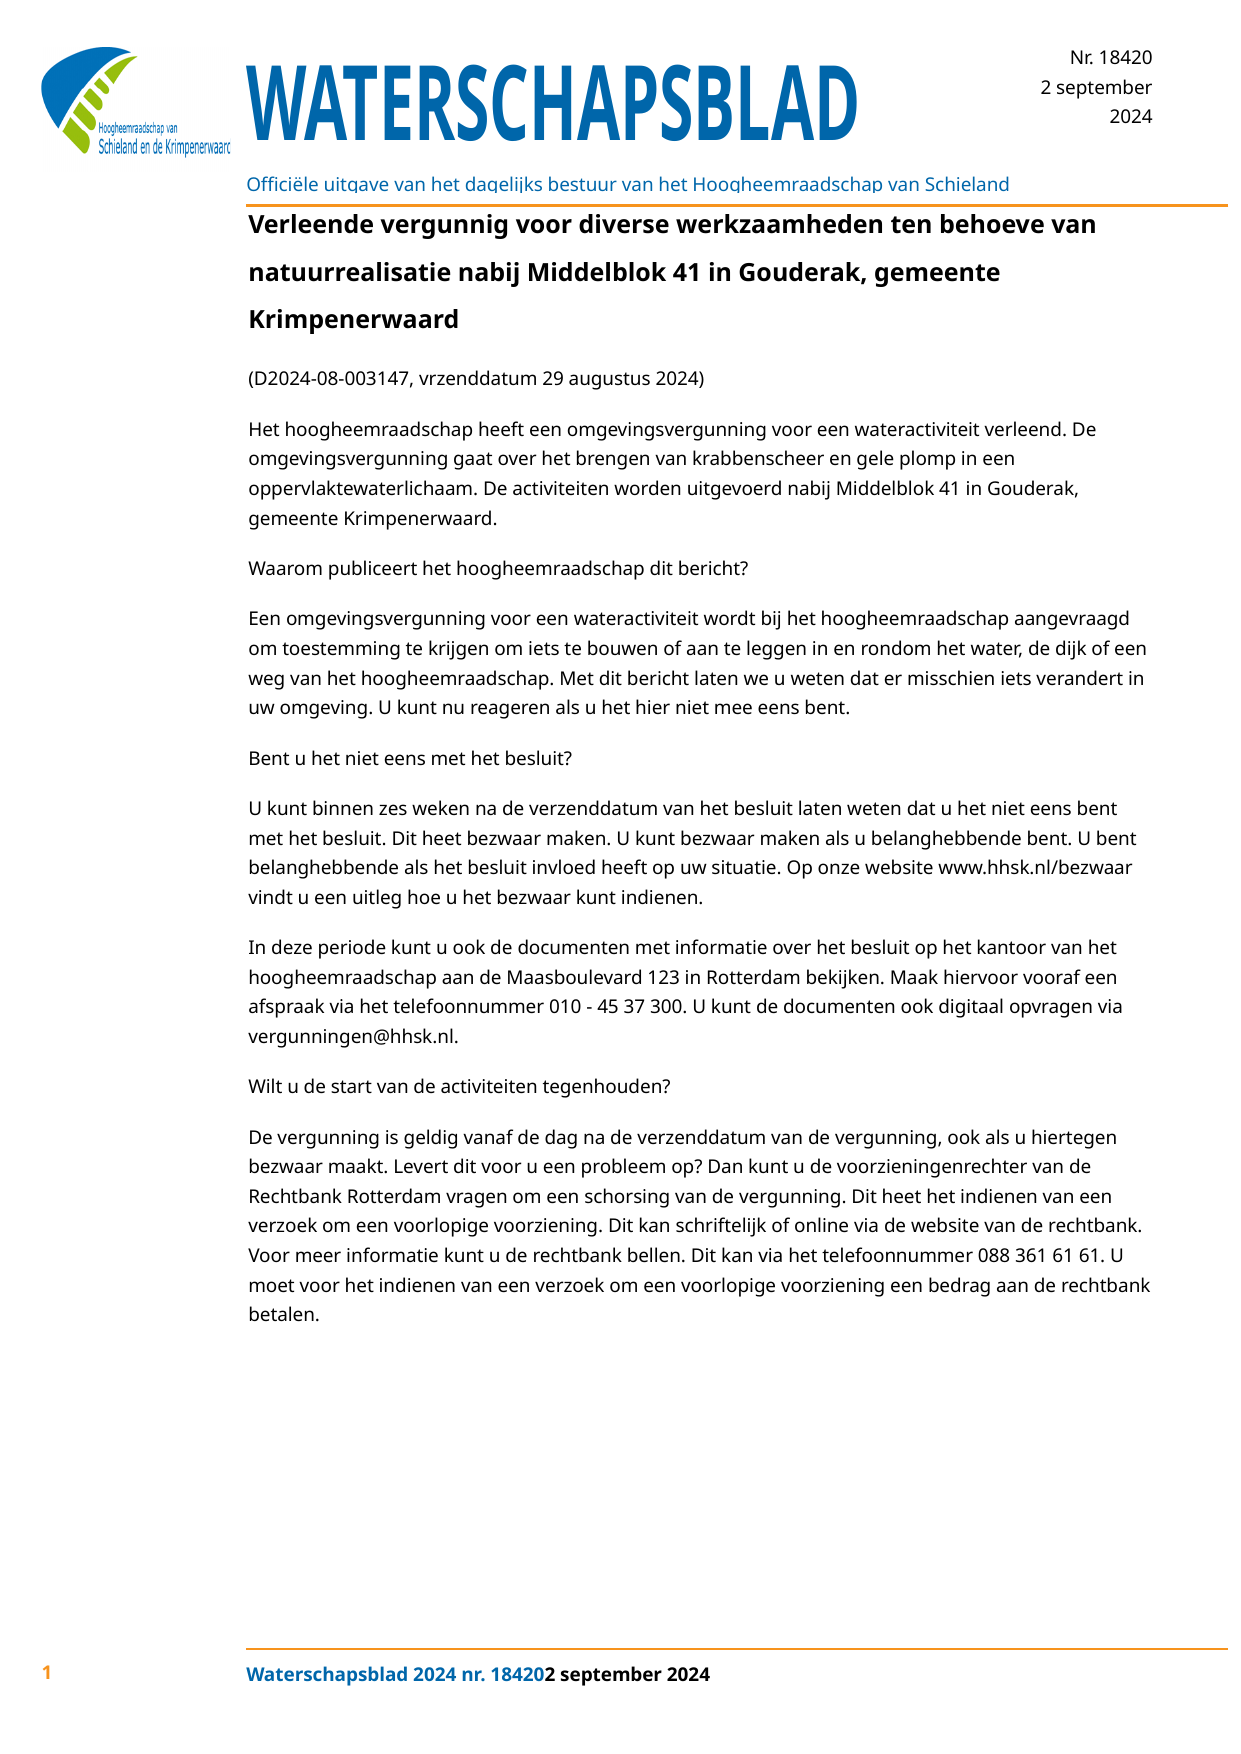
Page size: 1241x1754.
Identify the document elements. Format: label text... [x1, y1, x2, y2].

text U kunt binnen zes weken na de verzenddatum van het besluit laten weten dat u het niet eens bent met het besluit. Dit heet bezwaar maken. U kunt bezwaar maken als u belanghebbende bent. U bent belanghebbende als het besluit invloed heeft op uw situatie. Op onze website www.hhsk.nl/bezwaar vindt u een uitleg hoe u het bezwaar kunt indienen. [248, 795, 1152, 909]
text In deze periode kunt u ook de documenten met informatie over het besluit op het kantoor van het hoogheemraadschap aan de Maasboulevard 123 in Rotterdam bekijken. Maak hiervoor vooraf een afspraak via het telefoonnummer 010 - 45 37 300. U kunt de documenten ook digitaal opvragen via vergunningen@hhsk.nl. [248, 934, 1152, 1049]
text Het hoogheemraadschap heeft een omgevingsvergunning voor een wateractiviteit verleend. De omgevingsvergunning gaat over het brengen van krabbenscheer en gele plomp in een oppervlaktewaterlichaam. De activiteiten worden uitgevoerd nabij Middelblok 41 in Gouderak, gemeente Krimpenerwaard. [248, 416, 1152, 530]
text Waarom publiceert het hoogheemraadschap dit bericht? [248, 555, 1152, 581]
text Bent u het niet eens met het besluit? [248, 745, 1152, 770]
text (D2024-08-003147, vrzenddatum 29 augustus 2024) [248, 366, 1152, 391]
text Wilt u de start van de activiteiten tegenhouden? [248, 1073, 1152, 1099]
text Een omgevingsvergunning voor een wateractiviteit wordt bij het hoogheemraadschap aangevraagd om toestemming te krijgen om iets te bouwen of aan te leggen in en rondom het water, de dijk of een weg van het hoogheemraadschap. Met dit bericht laten we u weten dat er misschien iets verandert in uw omgeving. U kunt nu reageren als u het hier niet mee eens bent. [248, 606, 1152, 720]
picture [41, 47, 231, 172]
text Verleende vergunnig voor diverse werkzaamheden ten behoeve van natuurrealisatie nabij Middelblok 41 in Gouderak, gemeente Krimpenerwaard [248, 207, 1152, 336]
text De vergunning is geldig vanaf de dag na de verzenddatum van de vergunning, ook als u hiertegen bezwaar maakt. Levert dit voor u een probleem op? Dan kunt u de voorzieningenrechter van de Rechtbank Rotterdam vragen om een schorsing van de vergunning. Dit heet het indienen van een verzoek om een voorlopige voorziening. Dit kan schriftelijk of online via de website van de rechtbank. Voor meer informatie kunt u de rechtbank bellen. Dit kan via het telefoonnummer 088 361 61 61. U moet voor het indienen van een verzoek om een voorlopige voorziening een bedrag aan de rechtbank betalen. [248, 1124, 1152, 1327]
